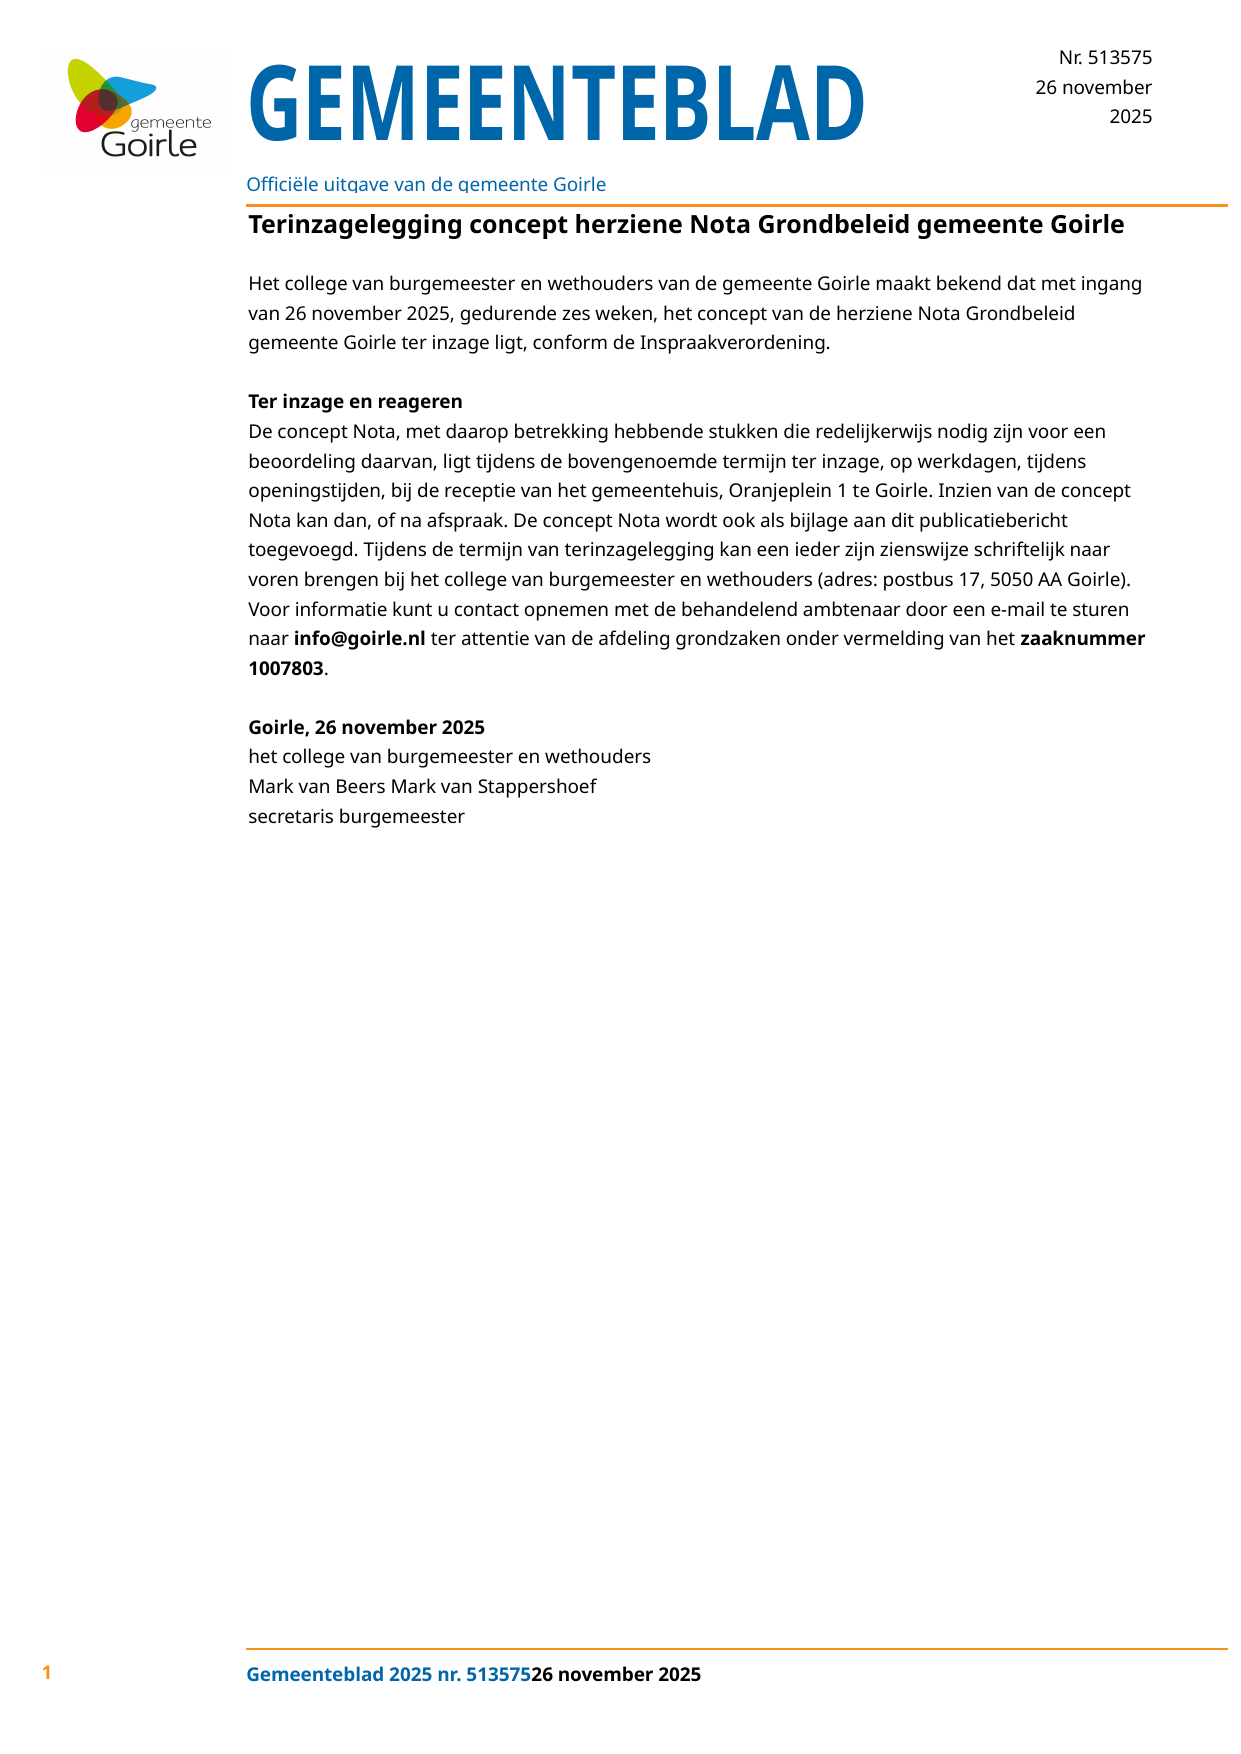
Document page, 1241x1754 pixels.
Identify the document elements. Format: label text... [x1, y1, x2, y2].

text secretaris burgemeester [248, 803, 1152, 828]
text Mark van Beers Mark van Stappershoef [248, 773, 1152, 799]
text het college van burgemeester en wethouders [248, 744, 1152, 769]
text Het college van burgemeester en wethouders van de gemeente Goirle maakt bekend dat met ingang van 26 november 2025, gedurende zes weken, het concept van de herziene Nota Grondbeleid gemeente Goirle ter inzage ligt, conform de Inspraakverordening. [248, 270, 1152, 355]
text De concept Nota, met daarop betrekking hebbende stukken die redelijkerwijs nodig zijn voor een beoordeling daarvan, ligt tijdens de bovengenoemde termijn ter inzage, op werkdagen, tijdens openingstijden, bij de receptie van het gemeentehuis, Oranjeplein 1 te Goirle. Inzien van de concept Nota kan dan, of na afspraak. De concept Nota wordt ook als bijlage aan dit publicatiebericht toegevoegd. Tijdens de termijn van terinzagelegging kan een ieder zijn zienswijze schriftelijk naar voren brengen bij het college van burgemeester en wethouders (adres: postbus 17, 5050 AA Goirle). Voor informatie kunt u contact opnemen met de behandelend ambtenaar door een e-mail te sturen naar info@goirle.nl ter attentie van de afdeling grondzaken onder vermelding van het zaaknummer 1007803. [248, 418, 1152, 681]
picture [41, 47, 231, 172]
text Goirle, 26 november 2025 [248, 714, 1152, 740]
text Terinzagelegging concept herziene Nota Grondbeleid gemeente Goirle [248, 207, 1152, 241]
text Ter inzage en reageren [248, 389, 1152, 414]
